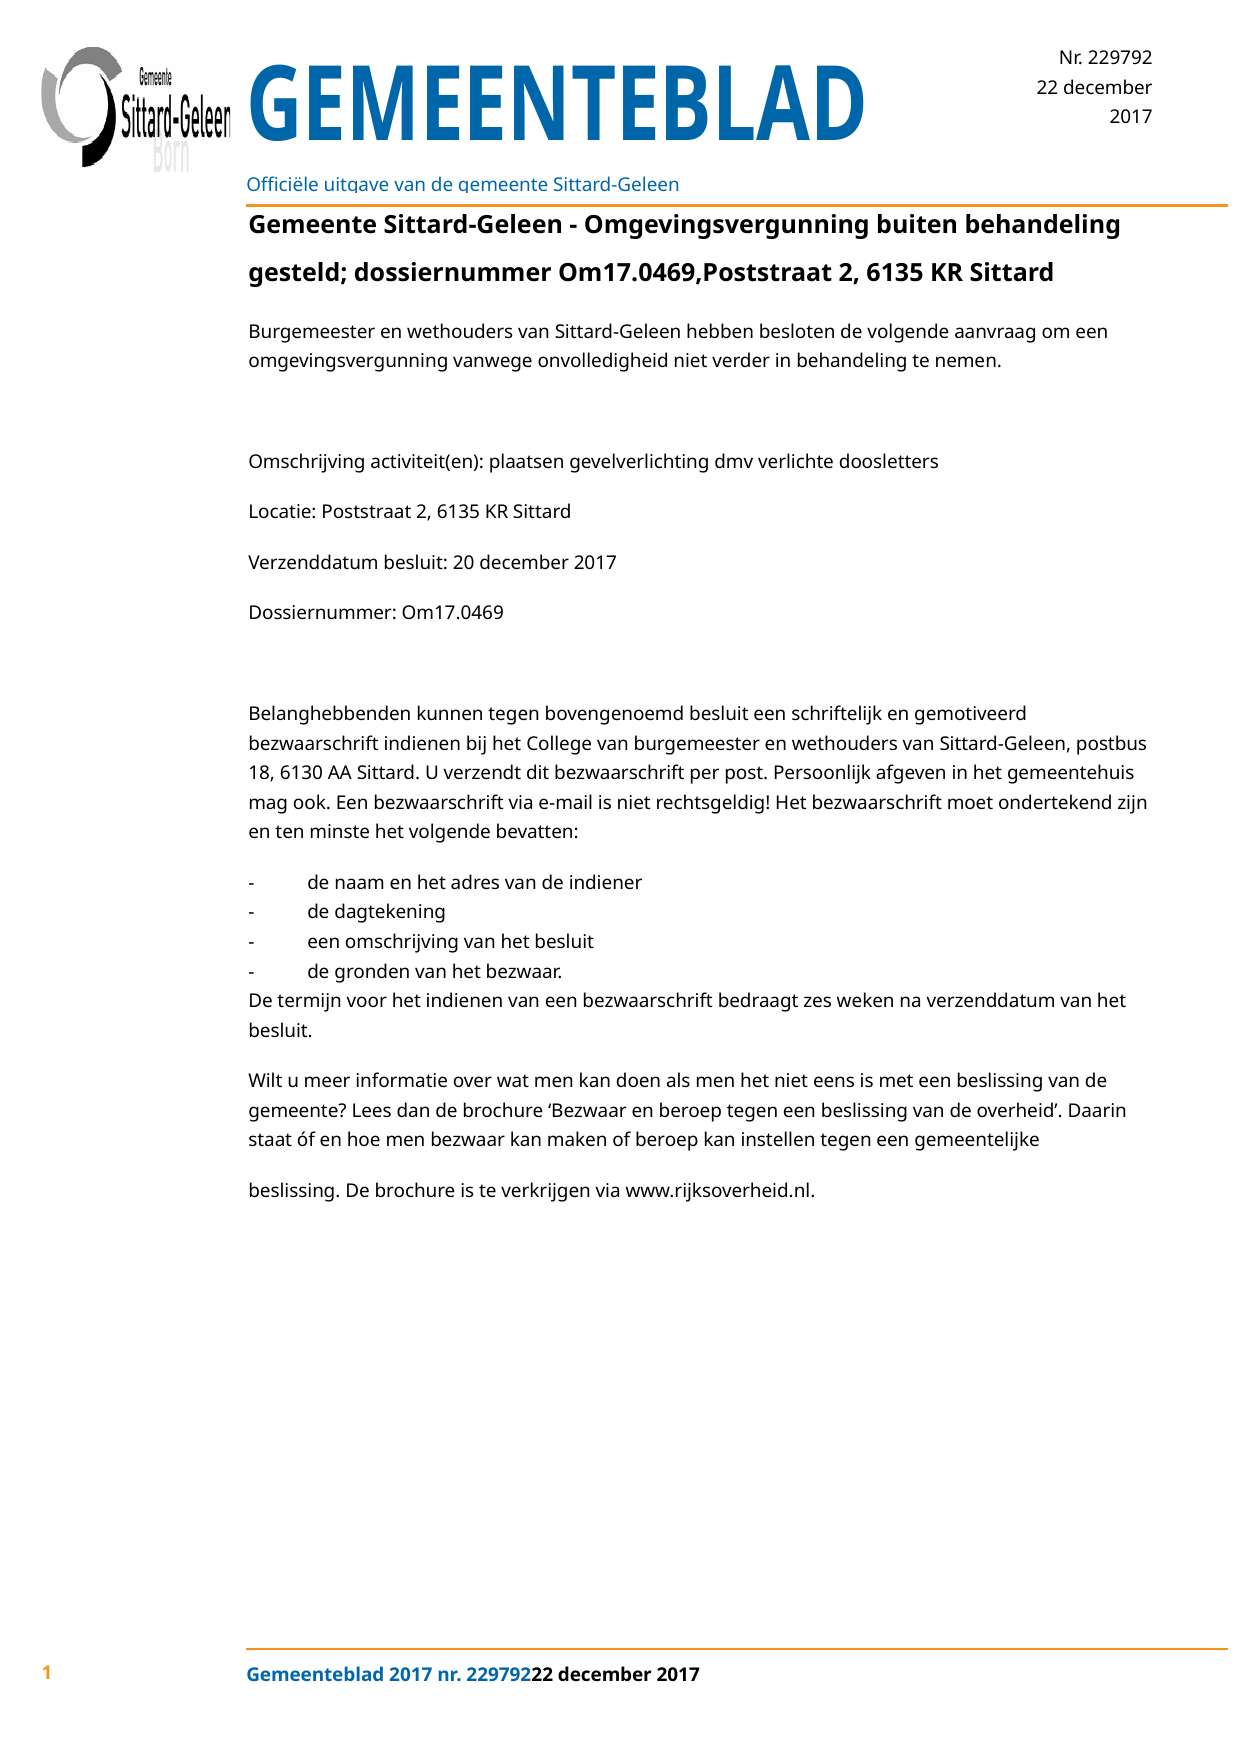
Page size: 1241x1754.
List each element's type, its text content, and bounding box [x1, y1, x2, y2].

text Dossiernummer: Om17.0469 [248, 599, 1152, 625]
text Belanghebbenden kunnen tegen bovengenoemd besluit een schriftelijk en gemotiveerd bezwaarschrift indienen bij het College van burgemeester en wethouders van Sittard-Geleen, postbus 18, 6130 AA Sittard. U verzendt dit bezwaarschrift per post. Persoonlijk afgeven in het gemeentehuis mag ook. Een bezwaarschrift via e-mail is niet rechtsgeldig! Het bezwaarschrift moet ondertekend zijn en ten minste het volgende bevatten: [248, 700, 1152, 844]
list de naam en het adres van de indiener [248, 869, 1152, 895]
text Omschrijving activiteit(en): plaatsen gevelverlichting dmv verlichte doosletters [248, 448, 1152, 474]
text Locatie: Poststraat 2, 6135 KR Sittard [248, 499, 1152, 524]
text De termijn voor het indienen van een bezwaarschrift bedraagt zes weken na verzenddatum van het besluit. [248, 987, 1152, 1043]
text Verzenddatum besluit: 20 december 2017 [248, 549, 1152, 575]
text Gemeente Sittard-Geleen - Omgevingsvergunning buiten behandeling gesteld; dossiernummer Om17.0469,Poststraat 2, 6135 KR Sittard [248, 207, 1152, 288]
list een omschrijving van het besluit [248, 928, 1152, 954]
text Burgemeester en wethouders van Sittard-Geleen hebben besloten de volgende aanvraag om een omgevingsvergunning vanwege onvolledigheid niet verder in behandeling te nemen. [248, 318, 1152, 373]
picture [41, 47, 231, 172]
list de dagtekening [248, 899, 1152, 924]
text Wilt u meer informatie over wat men kan doen als men het niet eens is met een beslissing van de gemeente? Lees dan de brochure ‘Bezwaar en beroep tegen een beslissing van de overheid’. Daarin staat óf en hoe men bezwaar kan maken of beroep kan instellen tegen een gemeentelijke [248, 1067, 1152, 1152]
text beslissing. De brochure is te verkrijgen via www.rijksoverheid.nl. [248, 1177, 1152, 1203]
list de gronden van het bezwaar. [248, 958, 1152, 984]
